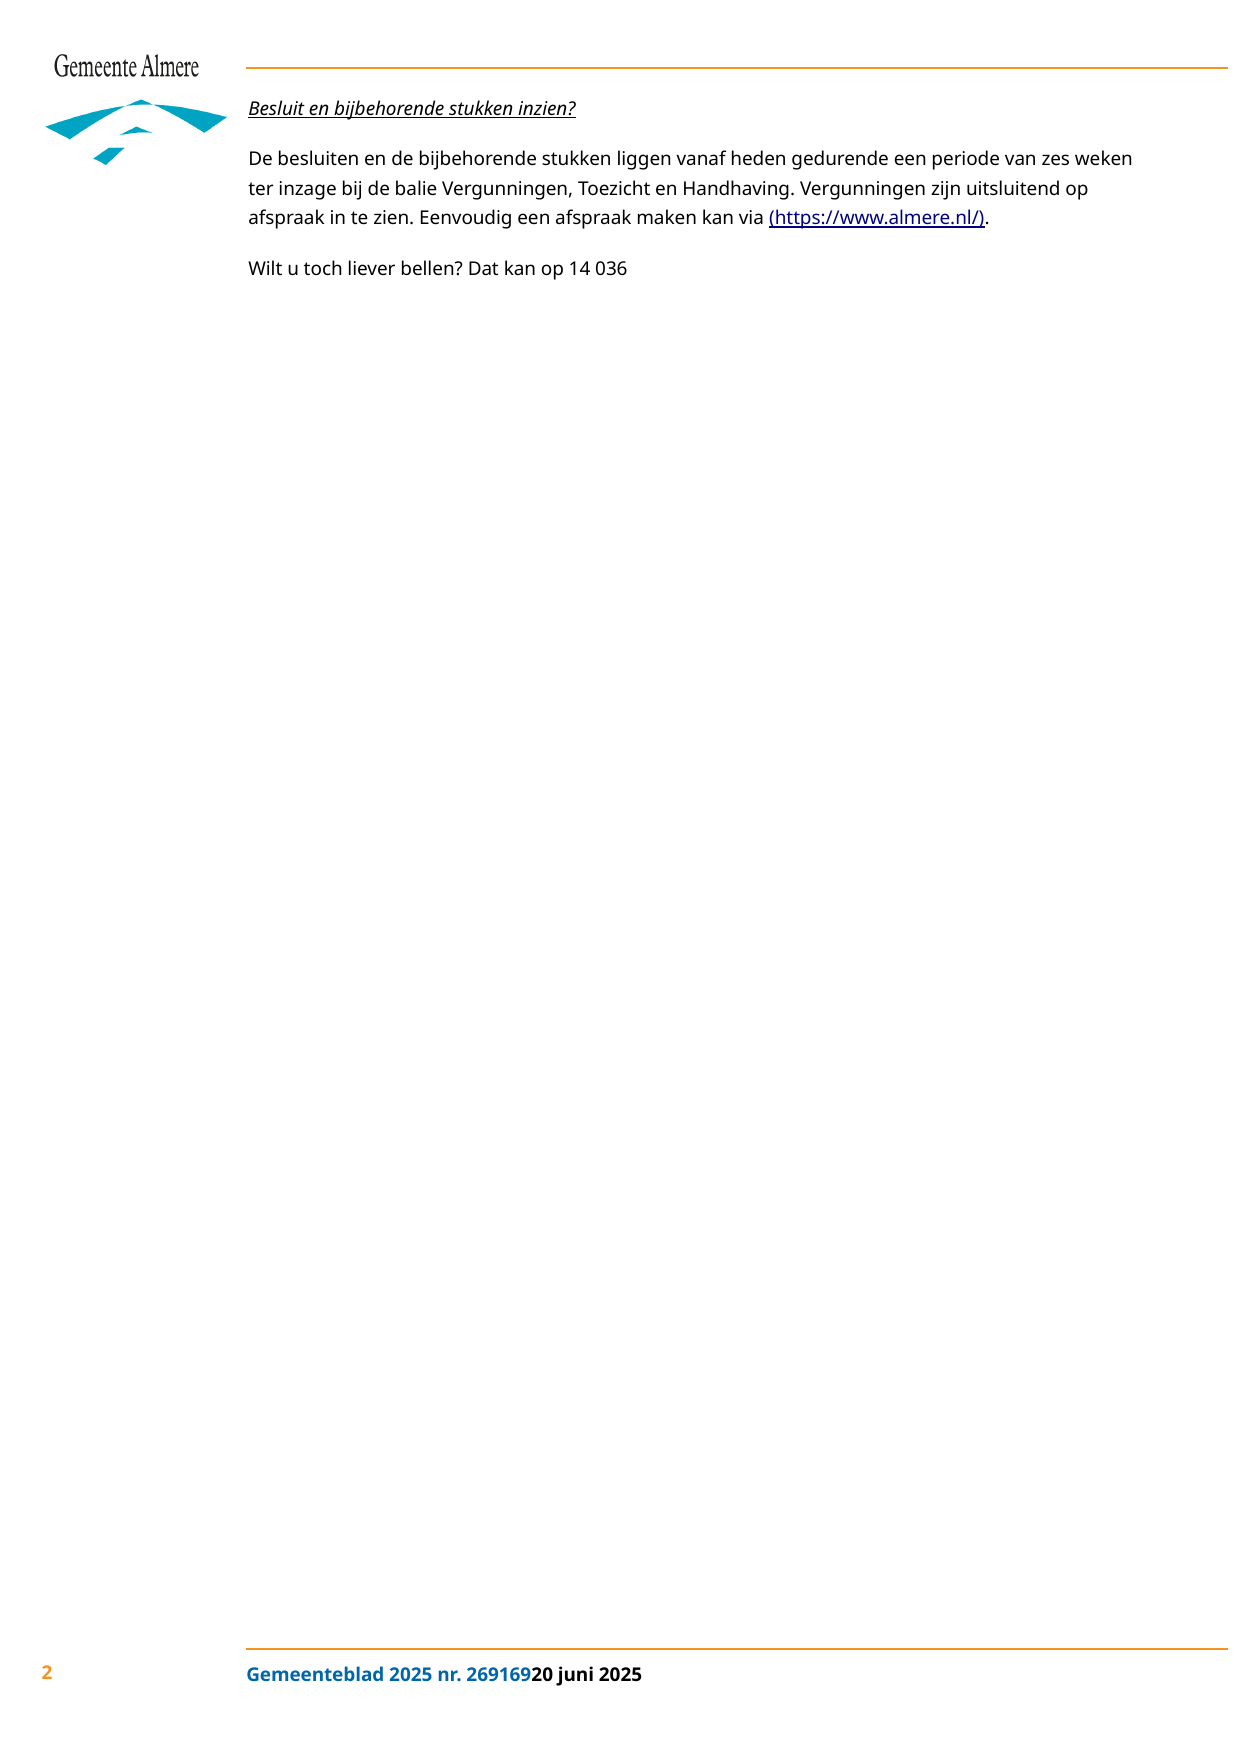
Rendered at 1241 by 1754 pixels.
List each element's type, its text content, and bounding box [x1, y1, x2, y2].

picture [41, 47, 231, 172]
text Wilt u toch liever bellen? Dat kan op 14 036 [248, 255, 1152, 281]
text Besluit en bijbehorende stukken inzien? [248, 95, 1152, 121]
text De besluiten en de bijbehorende stukken liggen vanaf heden gedurende een periode van zes weken ter inzage bij de balie Vergunningen, Toezicht en Handhaving. Vergunningen zijn uitsluitend op afspraak in te zien. Eenvoudig een afspraak maken kan via (https://www.almere.nl/). [248, 145, 1152, 230]
